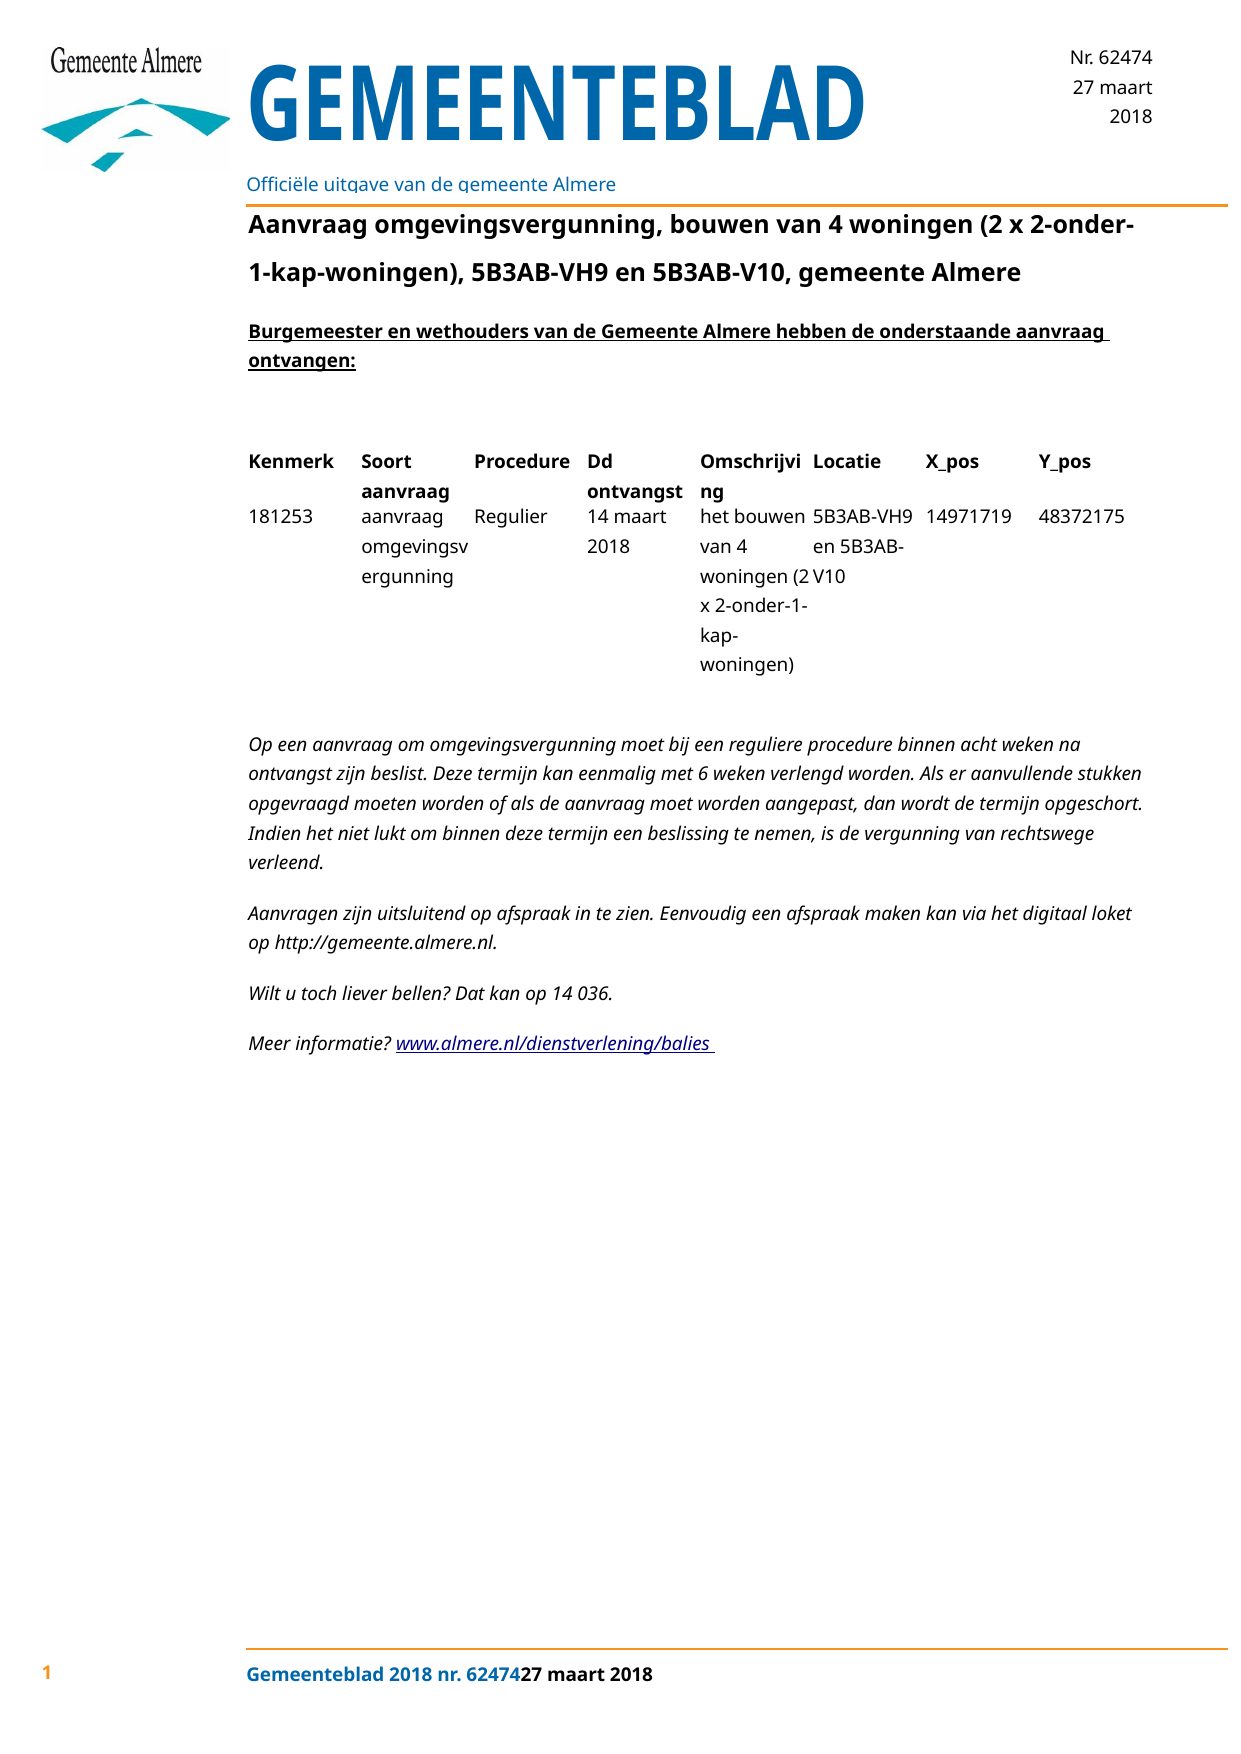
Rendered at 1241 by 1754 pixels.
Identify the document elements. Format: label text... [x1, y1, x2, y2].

table_header Procedure [474, 449, 587, 504]
table_header Omschrijving [700, 449, 813, 504]
text Aanvragen zijn uitsluitend op afspraak in te zien. Eenvoudig een afspraak maken kan via het digitaal loket op http://gemeente.almere.nl. [248, 900, 1152, 955]
text Aanvraag omgevingsvergunning, bouwen van 4 woningen (2 x 2-onder-1-kap-woningen), 5B3AB-VH9 en 5B3AB-V10, gemeente Almere [248, 207, 1152, 288]
text Meer informatie? www.almere.nl/dienstverlening/balies [248, 1030, 1152, 1056]
text Op een aanvraag om omgevingsvergunning moet bij een reguliere procedure binnen acht weken na ontvangst zijn beslist. Deze termijn kan eenmalig met 6 weken verlengd worden. Als er aanvullende stukken opgevraagd moeten worden of als de aanvraag moet worden aangepast, dan wordt de termijn opgeschort. Indien het niet lukt om binnen deze termijn een beslissing te nemen, is de vergunning van rechtswege verleend. [248, 731, 1152, 875]
table_header Soort aanvraag [361, 449, 474, 504]
table_cell 5B3AB-VH9 en 5B3AB-V10 [813, 504, 926, 677]
table_header Dd ontvangst [587, 449, 700, 504]
table_cell het bouwen van 4 woningen (2 x 2-onder-1-kap-woningen) [700, 504, 813, 677]
table_header Kenmerk [248, 449, 361, 504]
table_header X_pos [926, 449, 1038, 504]
table_cell 14 maart 2018 [587, 504, 700, 677]
text Wilt u toch liever bellen? Dat kan op 14 036. [248, 980, 1152, 1006]
table_cell aanvraag omgevingsvergunning [361, 504, 474, 677]
table_cell 48372175 [1039, 504, 1152, 677]
table_header Locatie [813, 449, 926, 504]
table_header Y_pos [1039, 449, 1152, 504]
text Burgemeester en wethouders van de Gemeente Almere hebben de onderstaande aanvraag ontvangen: [248, 318, 1152, 373]
table_cell 14971719 [926, 504, 1038, 677]
table_cell Regulier [474, 504, 587, 677]
table_cell 181253 [248, 504, 361, 677]
picture [41, 47, 231, 172]
